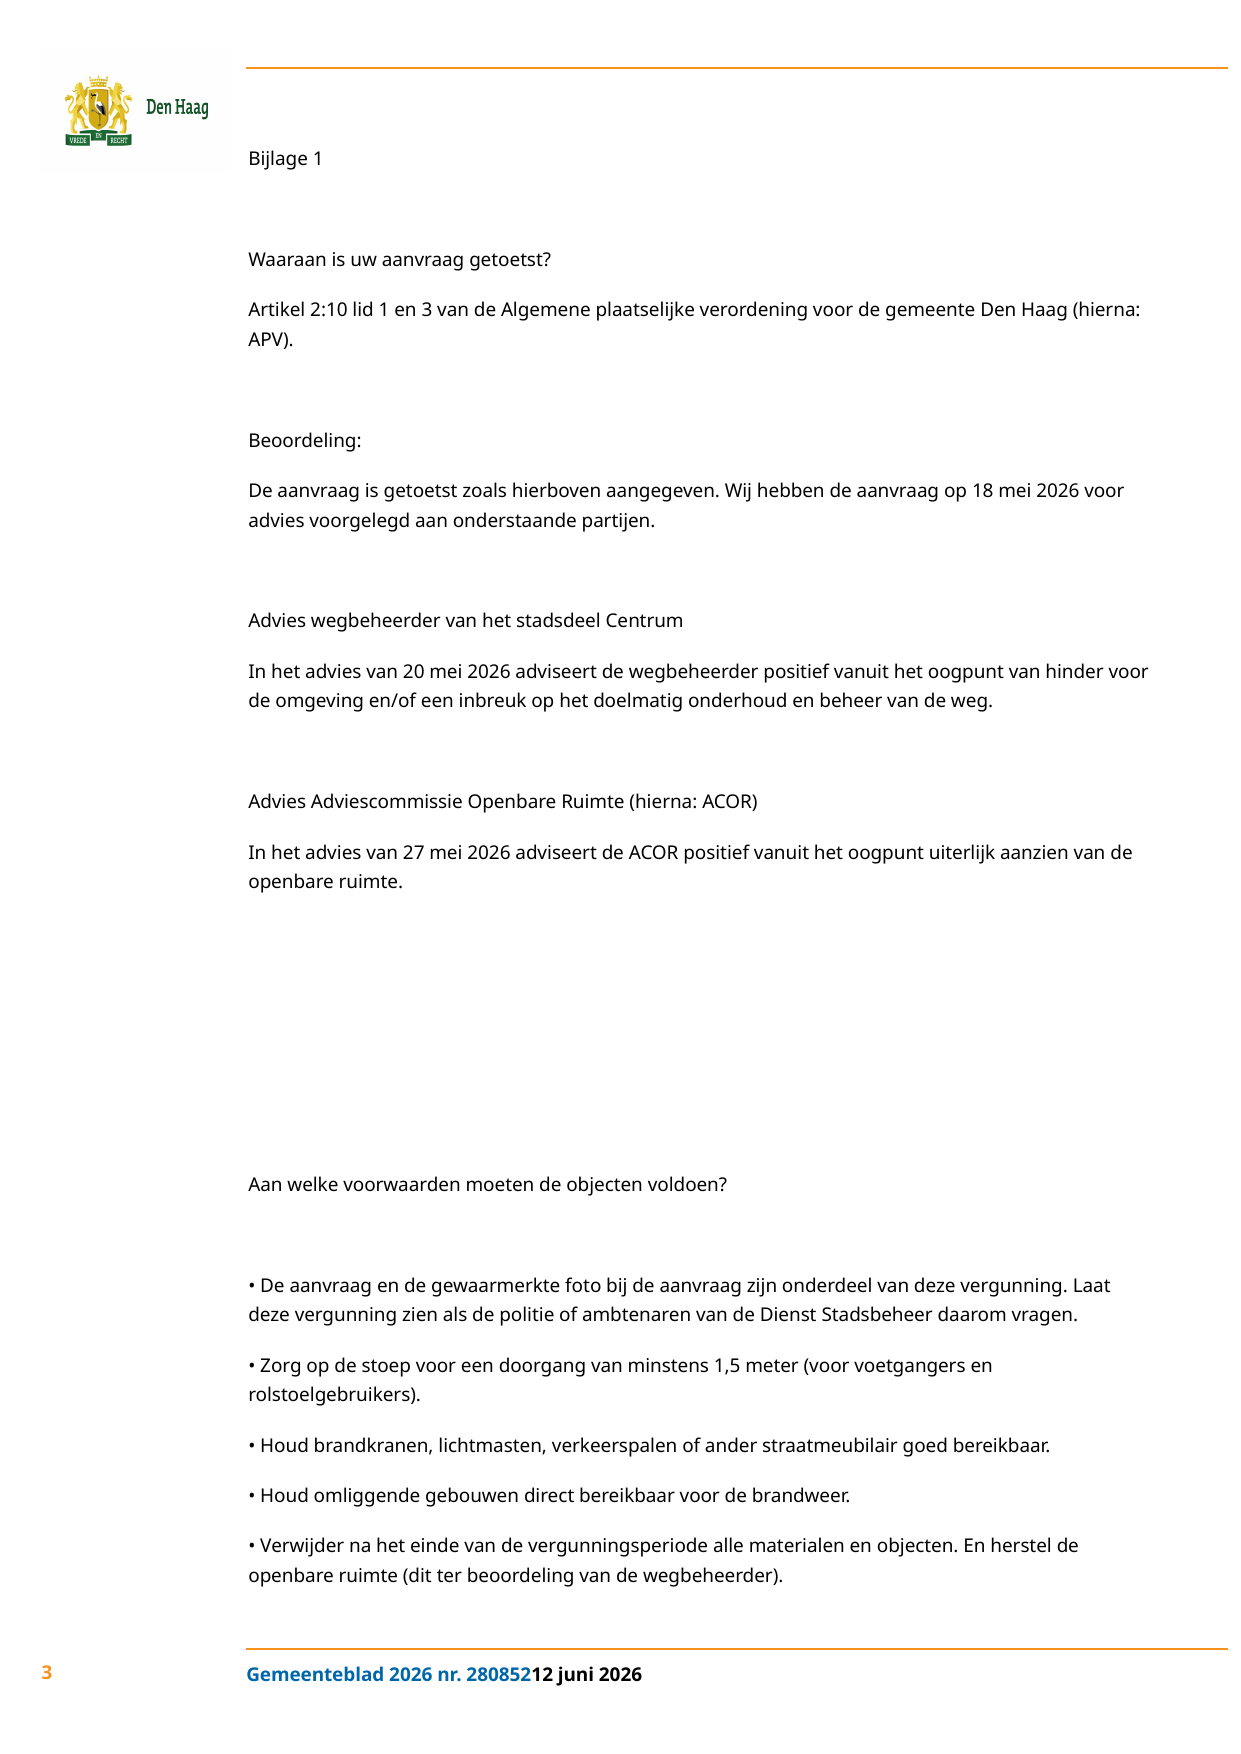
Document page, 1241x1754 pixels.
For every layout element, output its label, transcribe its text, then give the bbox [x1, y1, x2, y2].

text • Houd omliggende gebouwen direct bereikbaar voor de brandweer. [248, 1482, 1152, 1508]
picture [41, 47, 231, 172]
text Bijlage 1 [248, 145, 1152, 171]
text • Verwijder na het einde van de vergunningsperiode alle materialen en objecten. En herstel de openbare ruimte (dit ter beoordeling van de wegbeheerder). [248, 1533, 1152, 1588]
text Waaraan is uw aanvraag getoetst? [248, 246, 1152, 272]
text Advies Adviescommissie Openbare Ruimte (hierna: ACOR) [248, 788, 1152, 814]
text Beoordeling: [248, 427, 1152, 453]
text De aanvraag is getoetst zoals hierboven aangegeven. Wij hebben de aanvraag op 18 mei 2026 voor advies voorgelegd aan onderstaande partijen. [248, 477, 1152, 533]
text • Zorg op de stoep voor een doorgang van minstens 1,5 meter (voor voetgangers en rolstoelgebruikers). [248, 1352, 1152, 1407]
text • Houd brandkranen, lichtmasten, verkeerspalen of ander straatmeubilair goed bereikbaar. [248, 1432, 1152, 1458]
text Aan welke voorwaarden moeten de objecten voldoen? [248, 1171, 1152, 1197]
text • De aanvraag en de gewaarmerkte foto bij de aanvraag zijn onderdeel van deze vergunning. Laat deze vergunning zien als de politie of ambtenaren van de Dienst Stadsbeheer daarom vragen. [248, 1272, 1152, 1327]
text Advies wegbeheerder van het stadsdeel Centrum [248, 608, 1152, 633]
text In het advies van 27 mei 2026 adviseert de ACOR positief vanuit het oogpunt uiterlijk aanzien van de openbare ruimte. [248, 839, 1152, 894]
text In het advies van 20 mei 2026 adviseert de wegbeheerder positief vanuit het oogpunt van hinder voor de omgeving en/of een inbreuk op het doelmatig onderhoud en beheer van de weg. [248, 658, 1152, 713]
text Artikel 2:10 lid 1 en 3 van de Algemene plaatselijke verordening voor de gemeente Den Haag (hierna: APV). [248, 296, 1152, 352]
